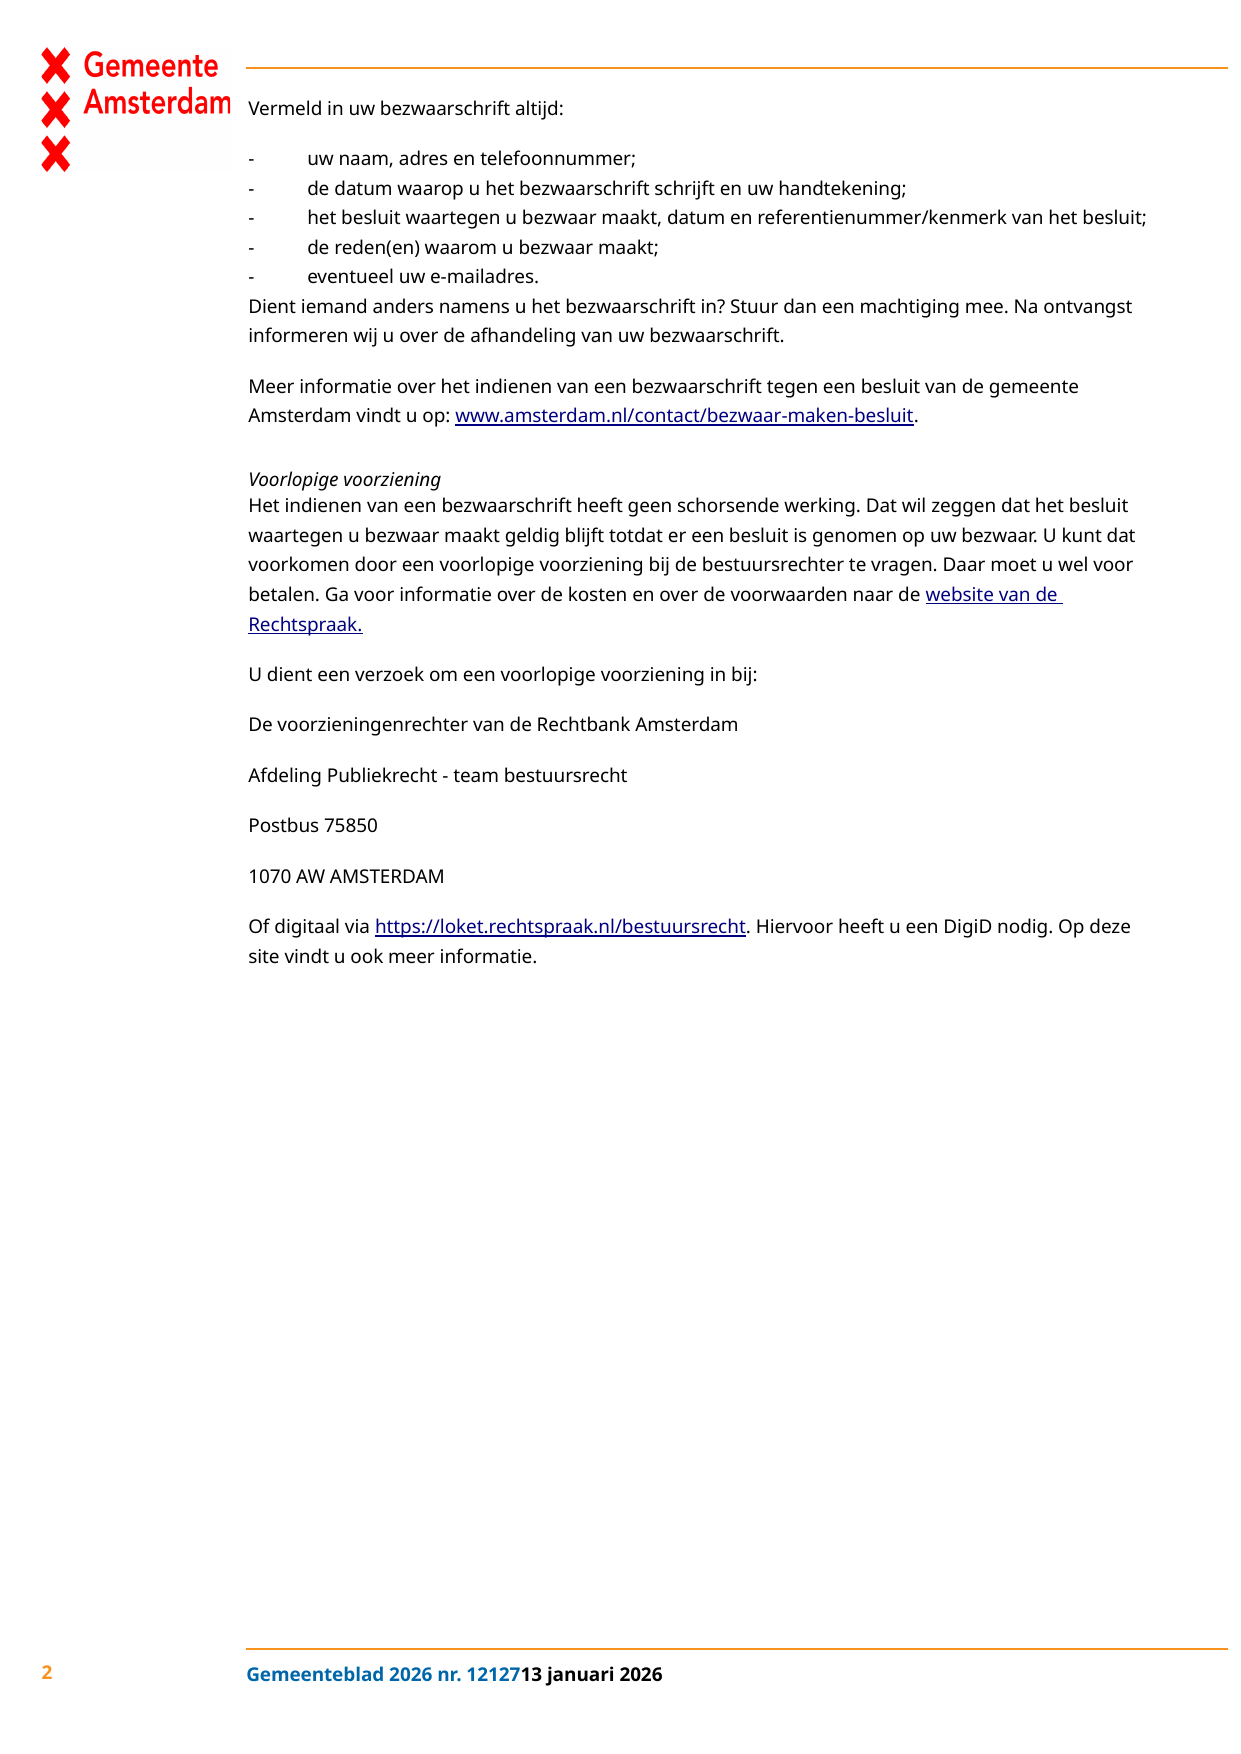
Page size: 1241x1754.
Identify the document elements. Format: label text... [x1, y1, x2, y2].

text Of digitaal via https://loket.rechtspraak.nl/bestuursrecht. Hiervoor heeft u een DigiD nodig. Op deze site vindt u ook meer informatie. [248, 913, 1152, 968]
text Afdeling Publiekrecht - team bestuursrecht [248, 762, 1152, 788]
text Postbus 75850 [248, 812, 1152, 838]
text Meer informatie over het indienen van een bezwaarschrift tegen een besluit van de gemeente Amsterdam vindt u op: www.amsterdam.nl/contact/bezwaar-maken-besluit. [248, 373, 1152, 428]
text Dient iemand anders namens u het bezwaarschrift in? Stuur dan een machtiging mee. Na ontvangst informeren wij u over de afhandeling van uw bezwaarschrift. [248, 293, 1152, 348]
text Vermeld in uw bezwaarschrift altijd: [248, 95, 1152, 121]
list de reden(en) waarom u bezwaar maakt; [248, 234, 1152, 260]
text Voorlopige voorziening [248, 467, 1152, 492]
text U dient een verzoek om een voorlopige voorziening in bij: [248, 661, 1152, 687]
list eventueel uw e-mailadres. [248, 263, 1152, 289]
text Het indienen van een bezwaarschrift heeft geen schorsende werking. Dat wil zeggen dat het besluit waartegen u bezwaar maakt geldig blijft totdat er een besluit is genomen op uw bezwaar. U kunt dat voorkomen door een voorlopige voorziening bij de bestuursrechter te vragen. Daar moet u wel voor betalen. Ga voor informatie over de kosten en over de voorwaarden naar de website van de Rechtspraak. [248, 492, 1152, 636]
list het besluit waartegen u bezwaar maakt, datum en referentienummer/kenmerk van het besluit; [248, 204, 1152, 230]
list de datum waarop u het bezwaarschrift schrijft en uw handtekening; [248, 175, 1152, 201]
list uw naam, adres en telefoonnummer; [248, 145, 1152, 171]
text De voorzieningenrechter van de Rechtbank Amsterdam [248, 712, 1152, 737]
picture [41, 47, 231, 172]
text 1070 AW AMSTERDAM [248, 863, 1152, 888]
